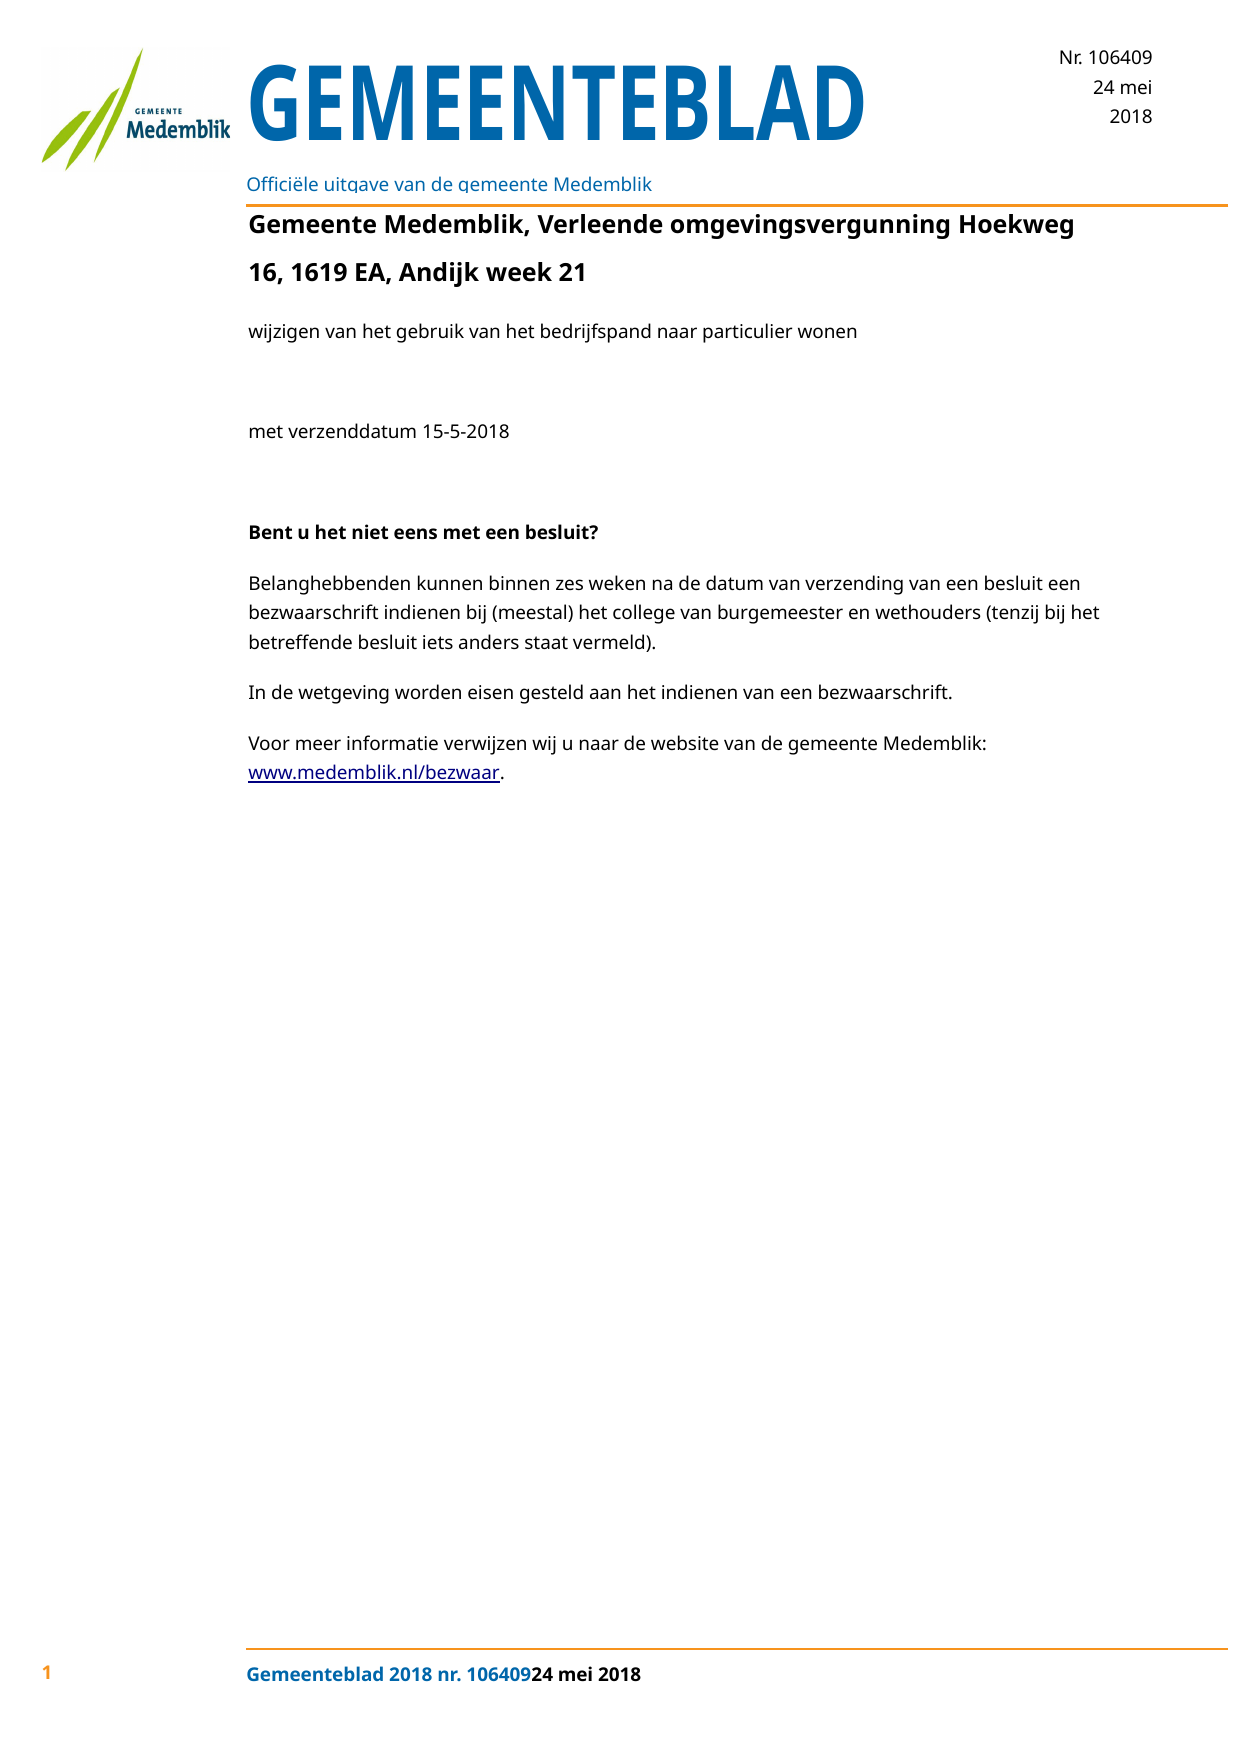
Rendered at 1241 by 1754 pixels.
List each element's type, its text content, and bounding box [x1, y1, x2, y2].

text met verzenddatum 15-5-2018 [248, 419, 1152, 444]
text Belanghebbenden kunnen binnen zes weken na de datum van verzending van een besluit een bezwaarschrift indienen bij (meestal) het college van burgemeester en wethouders (tenzij bij het betreffende besluit iets anders staat vermeld). [248, 570, 1152, 655]
text In de wetgeving worden eisen gesteld aan het indienen van een bezwaarschrift. [248, 679, 1152, 705]
text Voor meer informatie verwijzen wij u naar de website van de gemeente Medemblik: www.medemblik.nl/bezwaar. [248, 730, 1152, 785]
text Gemeente Medemblik, Verleende omgevingsvergunning Hoekweg 16, 1619 EA, Andijk week 21 [248, 207, 1152, 288]
text Bent u het niet eens met een besluit? [248, 519, 1152, 545]
picture [41, 47, 231, 172]
text wijzigen van het gebruik van het bedrijfspand naar particulier wonen [248, 318, 1152, 344]
